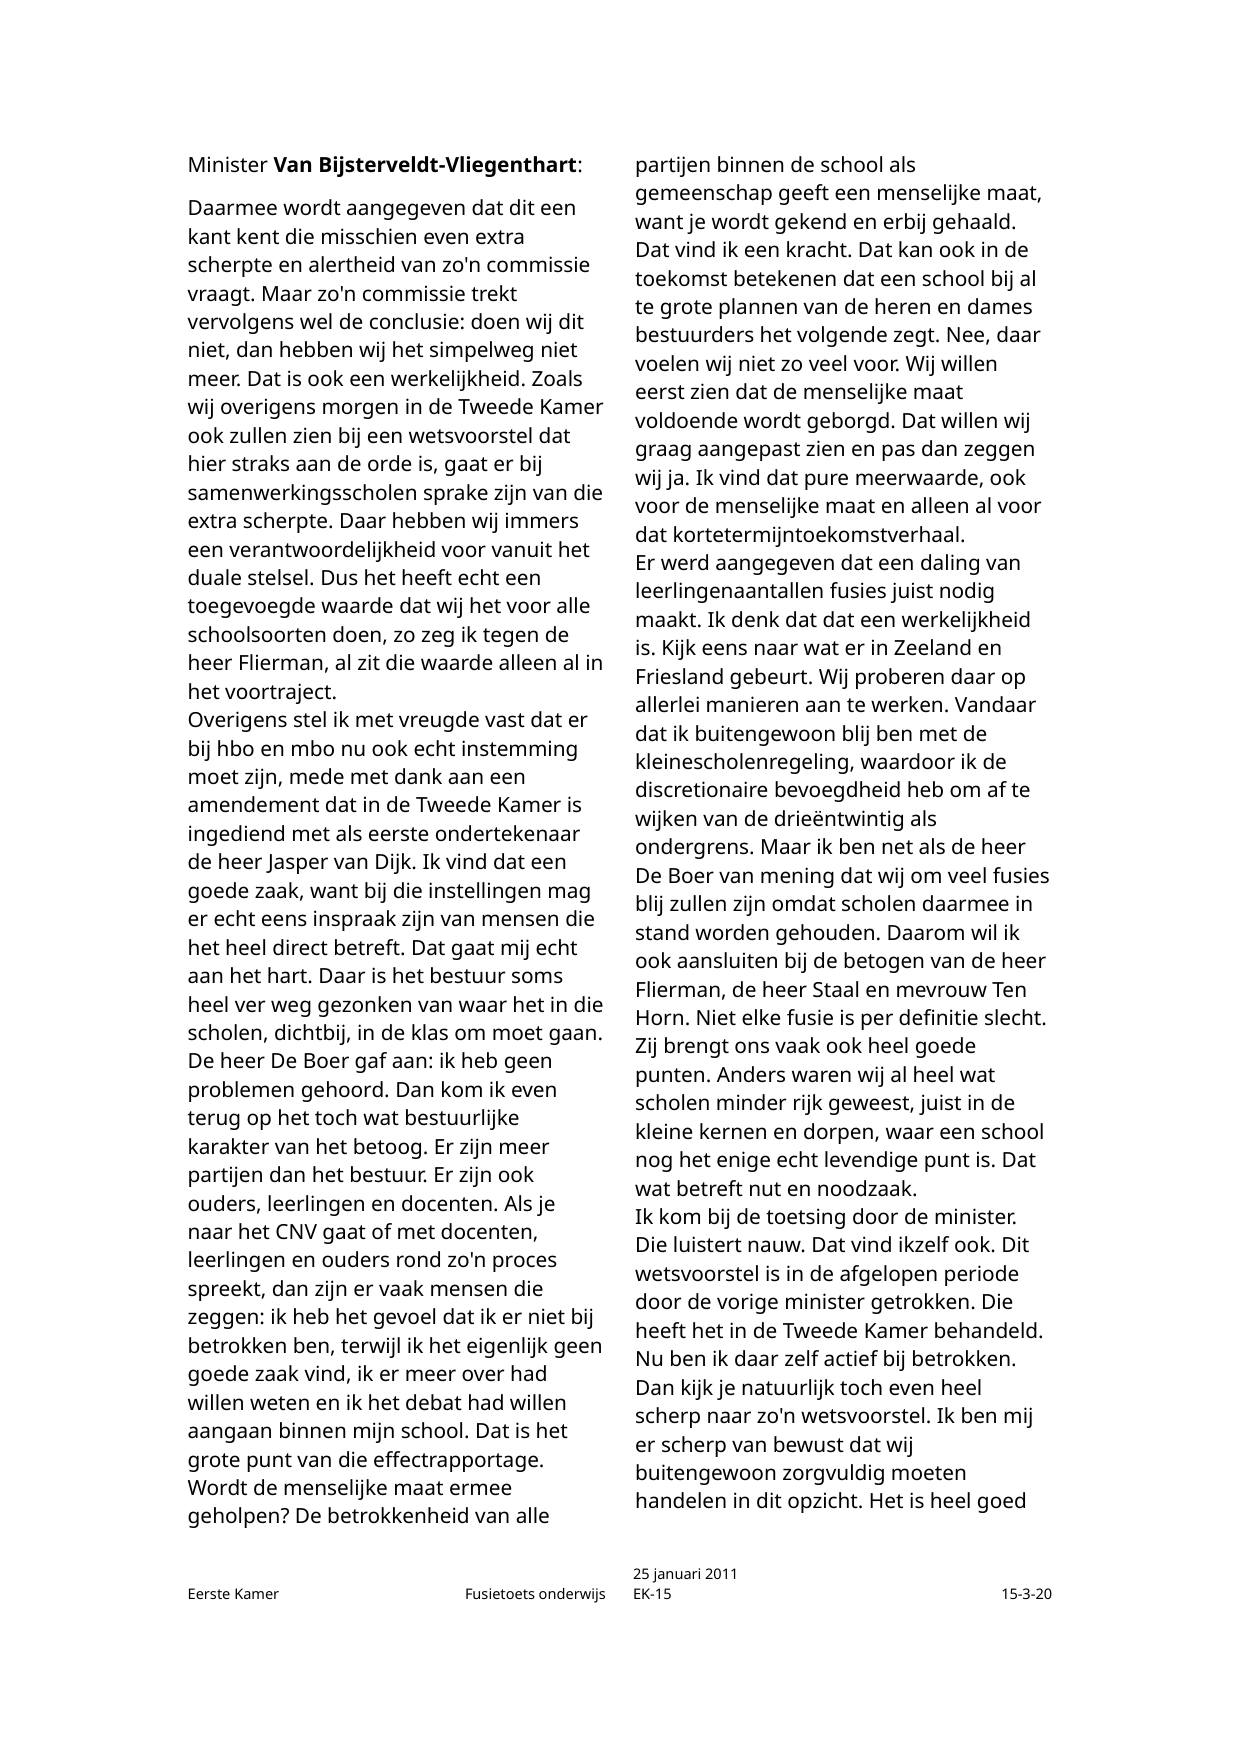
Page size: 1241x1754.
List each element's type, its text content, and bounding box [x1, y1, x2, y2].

text partijen binnen de school als gemeenschap geeft een menselijke maat, want je wordt gekend en erbij gehaald. Dat vind ik een kracht. Dat kan ook in de toekomst betekenen dat een school bij al te grote plannen van de heren en dames bestuurders het volgende zegt. Nee, daar voelen wij niet zo veel voor. Wij willen eerst zien dat de menselijke maat voldoende wordt geborgd. Dat willen wij graag aangepast zien en pas dan zeggen wij ja. Ik vind dat pure meerwaarde, ook voor de menselijke maat en alleen al voor dat kortetermijntoekomstverhaal. [635, 150, 1053, 548]
text Minister Van Bijsterveldt-Vliegenthart: [187, 150, 605, 178]
text Er werd aangegeven dat een daling van leerlingenaantallen fusies juist nodig maakt. Ik denk dat dat een werkelijkheid is. Kijk eens naar wat er in Zeeland en Friesland gebeurt. Wij proberen daar op allerlei manieren aan te werken. Vandaar dat ik buitengewoon blij ben met de kleinescholenregeling, waardoor ik de discretionaire bevoegdheid heb om af te wijken van de drieëntwintig als ondergrens. Maar ik ben net als de heer De Boer van mening dat wij om veel fusies blij zullen zijn omdat scholen daarmee in stand worden gehouden. Daarom wil ik ook aansluiten bij de betogen van de heer Flierman, de heer Staal en mevrouw Ten Horn. Niet elke fusie is per definitie slecht. Zij brengt ons vaak ook heel goede punten. Anders waren wij al heel wat scholen minder rijk geweest, juist in de kleine kernen en dorpen, waar een school nog het enige echt levendige punt is. Dat wat betreft nut en noodzaak. [635, 548, 1053, 1202]
text Ik kom bij de toetsing door de minister. Die luistert nauw. Dat vind ikzelf ook. Dit wetsvoorstel is in de afgelopen periode door de vorige minister getrokken. Die heeft het in de Tweede Kamer behandeld. Nu ben ik daar zelf actief bij betrokken. Dan kijk je natuurlijk toch even heel scherp naar zo'n wetsvoorstel. Ik ben mij er scherp van bewust dat wij buitengewoon zorgvuldig moeten handelen in dit opzicht. Het is heel goed [635, 1202, 1053, 1515]
text Overigens stel ik met vreugde vast dat er bij hbo en mbo nu ook echt instemming moet zijn, mede met dank aan een amendement dat in de Tweede Kamer is ingediend met als eerste ondertekenaar de heer Jasper van Dijk. Ik vind dat een goede zaak, want bij die instellingen mag er echt eens inspraak zijn van mensen die het heel direct betreft. Dat gaat mij echt aan het hart. Daar is het bestuur soms heel ver weg gezonken van waar het in die scholen, dichtbij, in de klas om moet gaan. [187, 705, 605, 1047]
text De heer De Boer gaf aan: ik heb geen problemen gehoord. Dan kom ik even terug op het toch wat bestuurlijke karakter van het betoog. Er zijn meer partijen dan het bestuur. Er zijn ook ouders, leerlingen en docenten. Als je naar het CNV gaat of met docenten, leerlingen en ouders rond zo'n proces spreekt, dan zijn er vaak mensen die zeggen: ik heb het gevoel dat ik er niet bij betrokken ben, terwijl ik het eigenlijk geen goede zaak vind, ik er meer over had willen weten en ik het debat had willen aangaan binnen mijn school. Dat is het grote punt van die effectrapportage. [187, 1047, 605, 1473]
text Wordt de menselijke maat ermee geholpen? De betrokkenheid van alle [187, 1473, 605, 1530]
text Daarmee wordt aangegeven dat dit een kant kent die misschien even extra scherpte en alertheid van zo'n commissie vraagt. Maar zo'n commissie trekt vervolgens wel de conclusie: doen wij dit niet, dan hebben wij het simpelweg niet meer. Dat is ook een werkelijkheid. Zoals wij overigens morgen in de Tweede Kamer ook zullen zien bij een wetsvoorstel dat hier straks aan de orde is, gaat er bij samenwerkingsscholen sprake zijn van die extra scherpte. Daar hebben wij immers een verantwoordelijkheid voor vanuit het duale stelsel. Dus het heeft echt een toegevoegde waarde dat wij het voor alle schoolsoorten doen, zo zeg ik tegen de heer Flierman, al zit die waarde alleen al in het voortraject. [187, 193, 605, 705]
